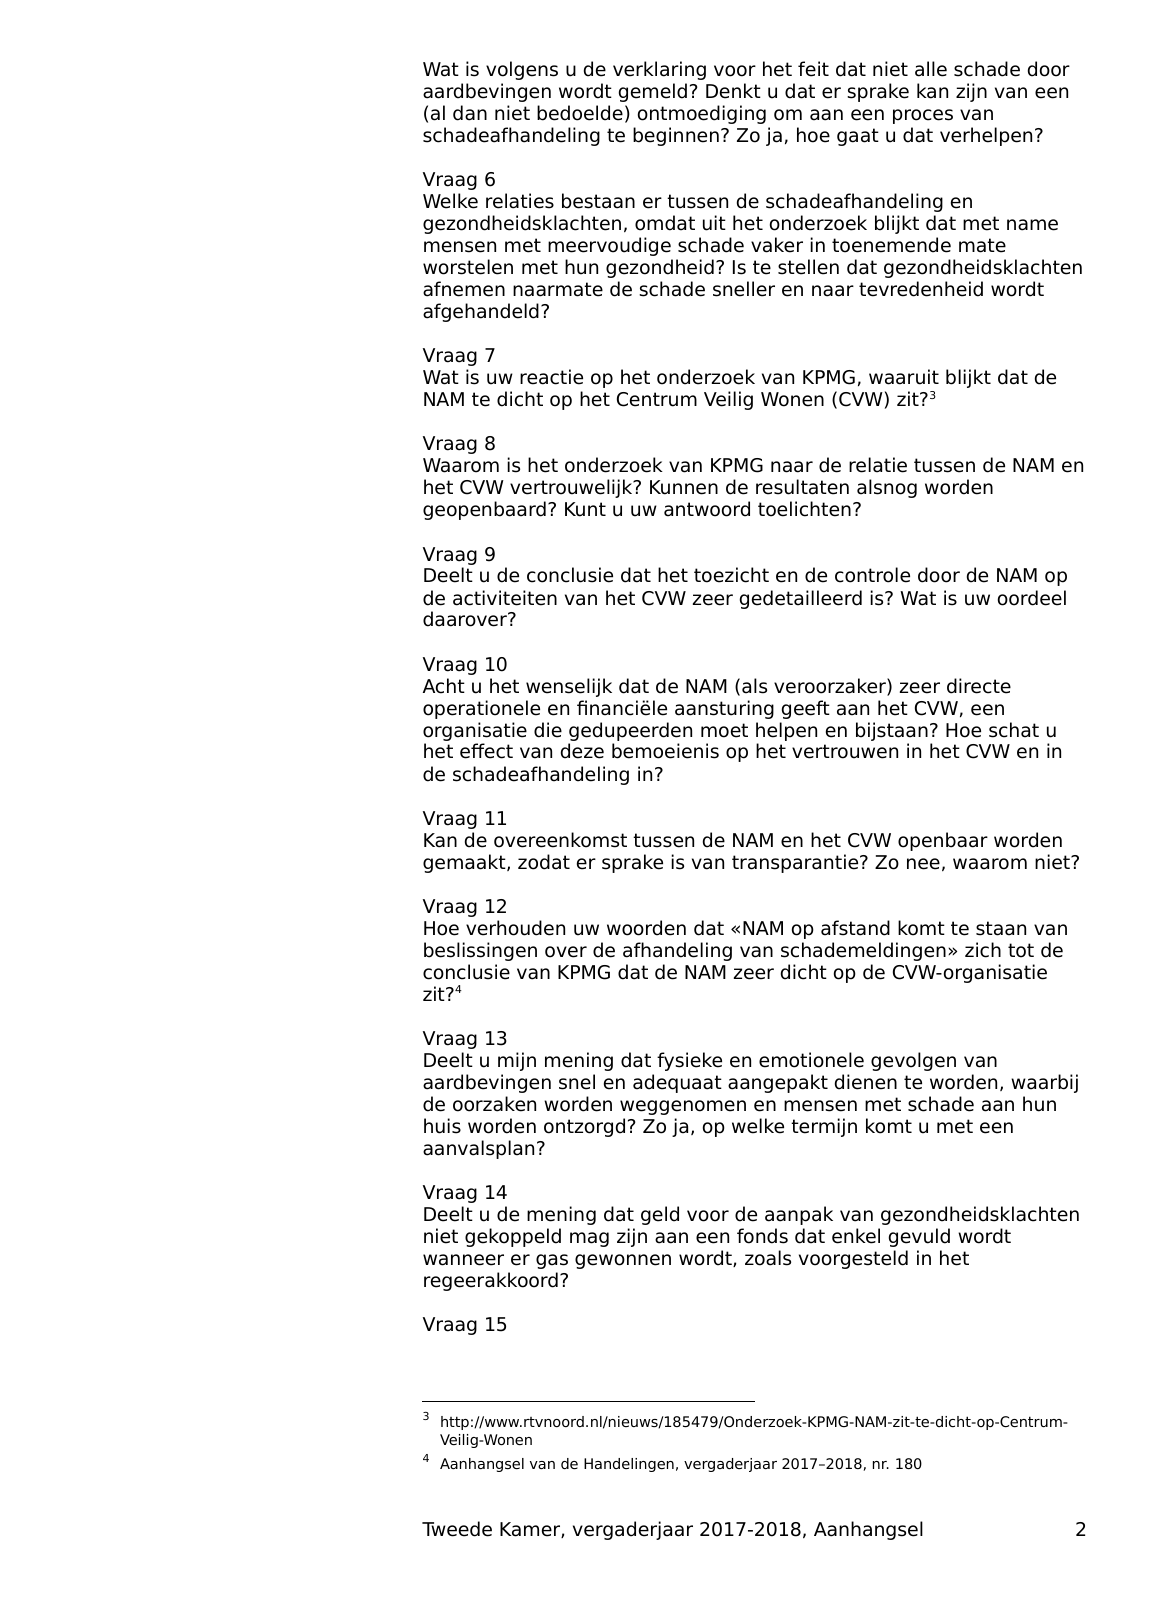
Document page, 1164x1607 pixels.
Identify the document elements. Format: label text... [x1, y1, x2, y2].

text Vraag 9 [422, 543, 1087, 565]
text Aanhangsel van de Handelingen, vergaderjaar 2017–2018, nr. 180 [422, 1452, 1087, 1474]
text http://www.rtvnoord.nl/nieuws/185479/Onderzoek-KPMG-NAM-zit-te-dicht-op-Centrum-Veilig-Wonen [422, 1410, 1087, 1449]
text Deelt u mijn mening dat fysieke en emotionele gevolgen van aardbevingen snel en adequaat aangepakt dienen te worden, waarbij de oorzaken worden weggenomen en mensen met schade aan hun huis worden ontzorgd? Zo ja, op welke termijn komt u met een aanvalsplan? [422, 1050, 1087, 1160]
text Vraag 12 [422, 896, 1087, 918]
text Vraag 14 [422, 1182, 1087, 1204]
text Welke relaties bestaan er tussen de schadeafhandeling en gezondheidsklachten, omdat uit het onderzoek blijkt dat met name mensen met meervoudige schade vaker in toenemende mate worstelen met hun gezondheid? Is te stellen dat gezondheidsklachten afnemen naarmate de schade sneller en naar tevredenheid wordt afgehandeld? [422, 191, 1087, 323]
text Wat is uw reactie op het onderzoek van KPMG, waaruit blijkt dat de NAM te dicht op het Centrum Veilig Wonen (CVW) zit? [422, 367, 1087, 411]
text Kan de overeenkomst tussen de NAM en het CVW openbaar worden gemaakt, zodat er sprake is van transparantie? Zo nee, waarom niet? [422, 829, 1087, 873]
text Vraag 13 [422, 1028, 1087, 1050]
text Hoe verhouden uw woorden dat «NAM op afstand komt te staan van beslissingen over de afhandeling van schademeldingen» zich tot de conclusie van KPMG dat de NAM zeer dicht op de CVW-organisatie zit? [422, 918, 1087, 1006]
text Vraag 8 [422, 433, 1087, 455]
text Vraag 10 [422, 653, 1087, 676]
text Vraag 15 [422, 1314, 1087, 1336]
text Vraag 7 [422, 345, 1087, 367]
text Wat is volgens u de verklaring voor het feit dat niet alle schade door aardbevingen wordt gemeld? Denkt u dat er sprake kan zijn van een (al dan niet bedoelde) ontmoediging om aan een proces van schadeafhandeling te beginnen? Zo ja, hoe gaat u dat verhelpen? [422, 59, 1087, 147]
text Deelt u de mening dat geld voor de aanpak van gezondheidsklachten niet gekoppeld mag zijn aan een fonds dat enkel gevuld wordt wanneer er gas gewonnen wordt, zoals voorgesteld in het regeerakkoord? [422, 1204, 1087, 1292]
text Deelt u de conclusie dat het toezicht en de controle door de NAM op de activiteiten van het CVW zeer gedetailleerd is? Wat is uw oordeel daarover? [422, 565, 1087, 631]
text Acht u het wenselijk dat de NAM (als veroorzaker) zeer directe operationele en financiële aansturing geeft aan het CVW, een organisatie die gedupeerden moet helpen en bijstaan? Hoe schat u het effect van deze bemoeienis op het vertrouwen in het CVW en in de schadeafhandeling in? [422, 676, 1087, 785]
text Vraag 6 [422, 169, 1087, 191]
text Vraag 11 [422, 808, 1087, 829]
text Waarom is het onderzoek van KPMG naar de relatie tussen de NAM en het CVW vertrouwelijk? Kunnen de resultaten alsnog worden geopenbaard? Kunt u uw antwoord toelichten? [422, 455, 1087, 521]
